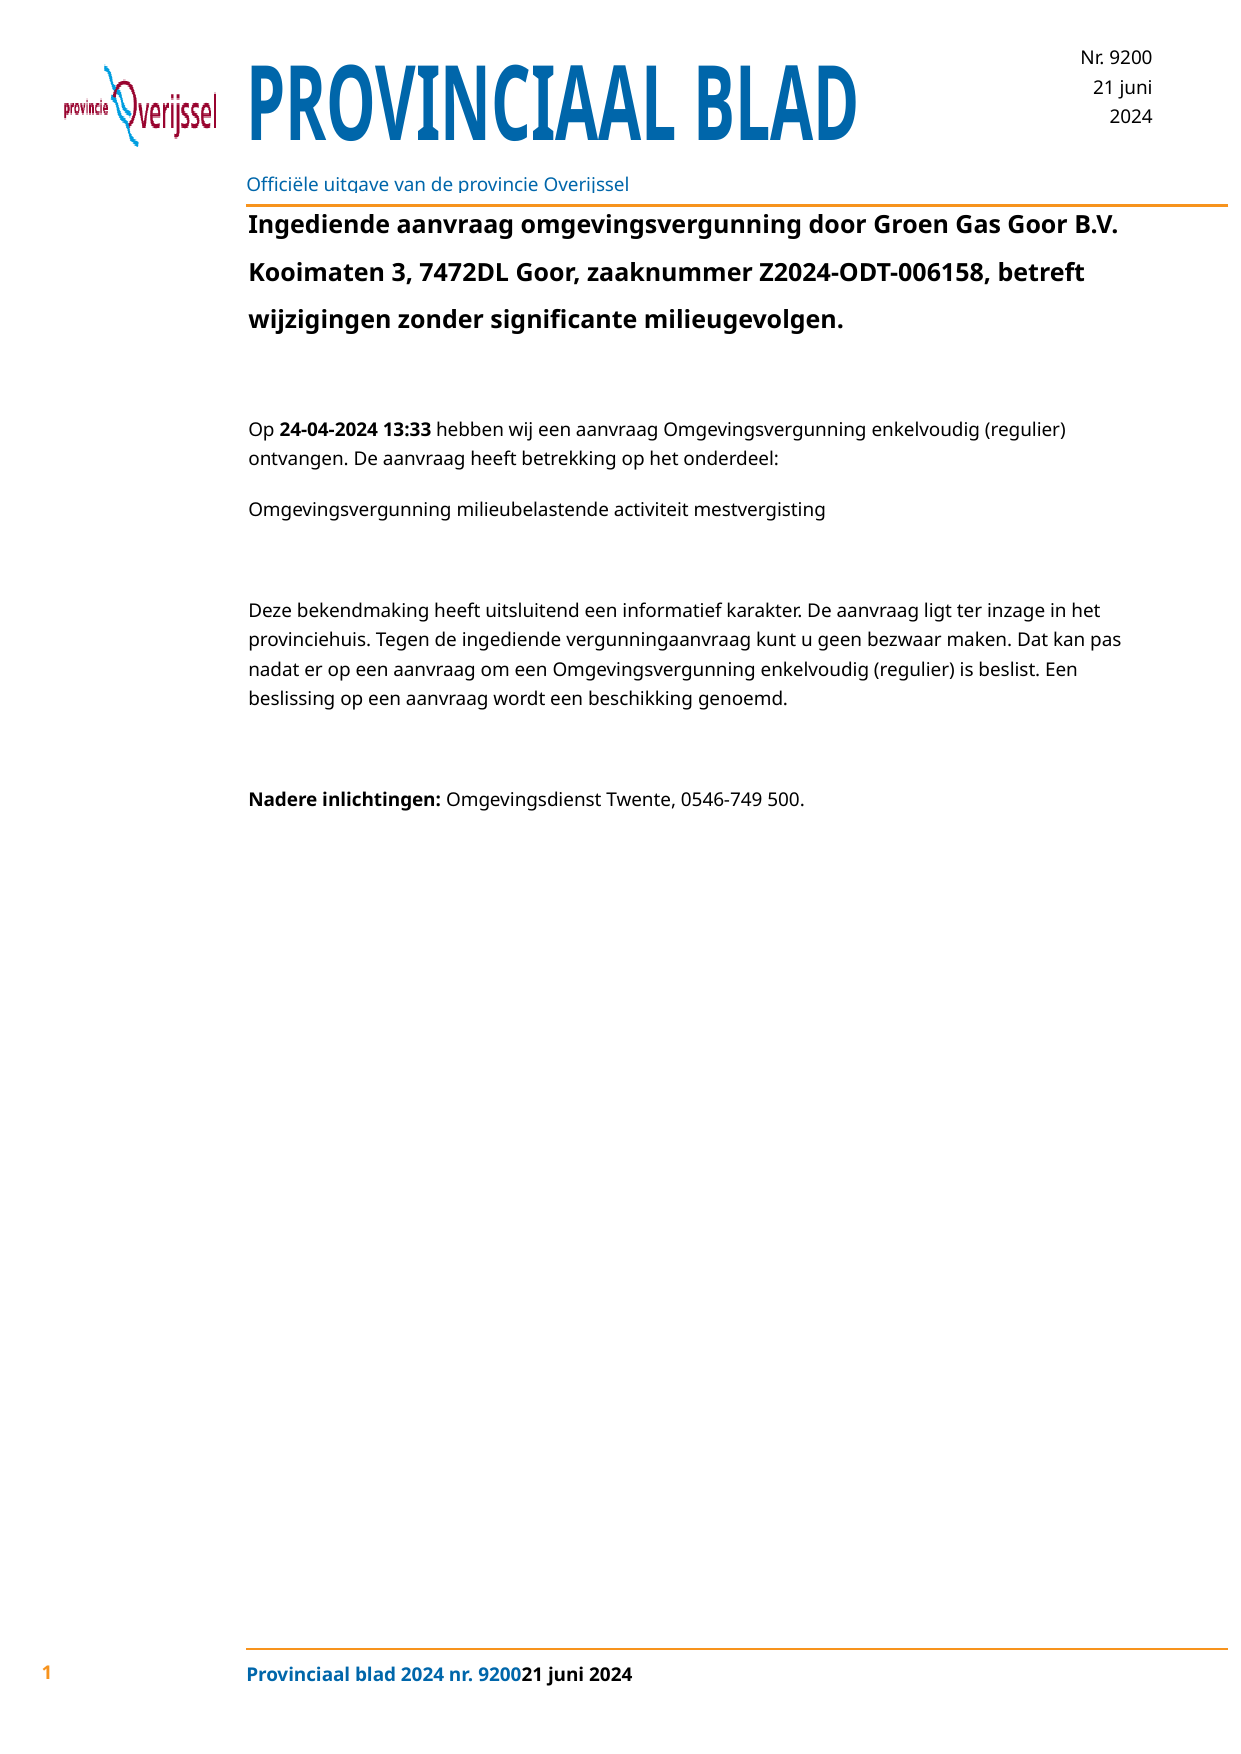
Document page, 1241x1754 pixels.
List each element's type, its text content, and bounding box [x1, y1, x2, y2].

text Omgevingsvergunning milieubelastende activiteit mestvergisting [248, 496, 1152, 522]
text Op 24-04-2024 13:33 hebben wij een aanvraag Omgevingsvergunning enkelvoudig (regulier) ontvangen. De aanvraag heeft betrekking op het onderdeel: [248, 416, 1152, 471]
text Deze bekendmaking heeft uitsluitend een informatief karakter. De aanvraag ligt ter inzage in het provinciehuis. Tegen de ingediende vergunningaanvraag kunt u geen bezwaar maken. Dat kan pas nadat er op een aanvraag om een Omgevingsvergunning enkelvoudig (regulier) is beslist. Een beslissing op een aanvraag wordt een beschikking genoemd. [248, 597, 1152, 711]
text Ingediende aanvraag omgevingsvergunning door Groen Gas Goor B.V. Kooimaten 3, 7472DL Goor, zaaknummer Z2024-ODT-006158, betreft wijzigingen zonder significante milieugevolgen. [248, 207, 1152, 336]
text Nadere inlichtingen: Omgevingsdienst Twente, 0546-749 500. [248, 786, 1152, 812]
picture [41, 47, 231, 172]
